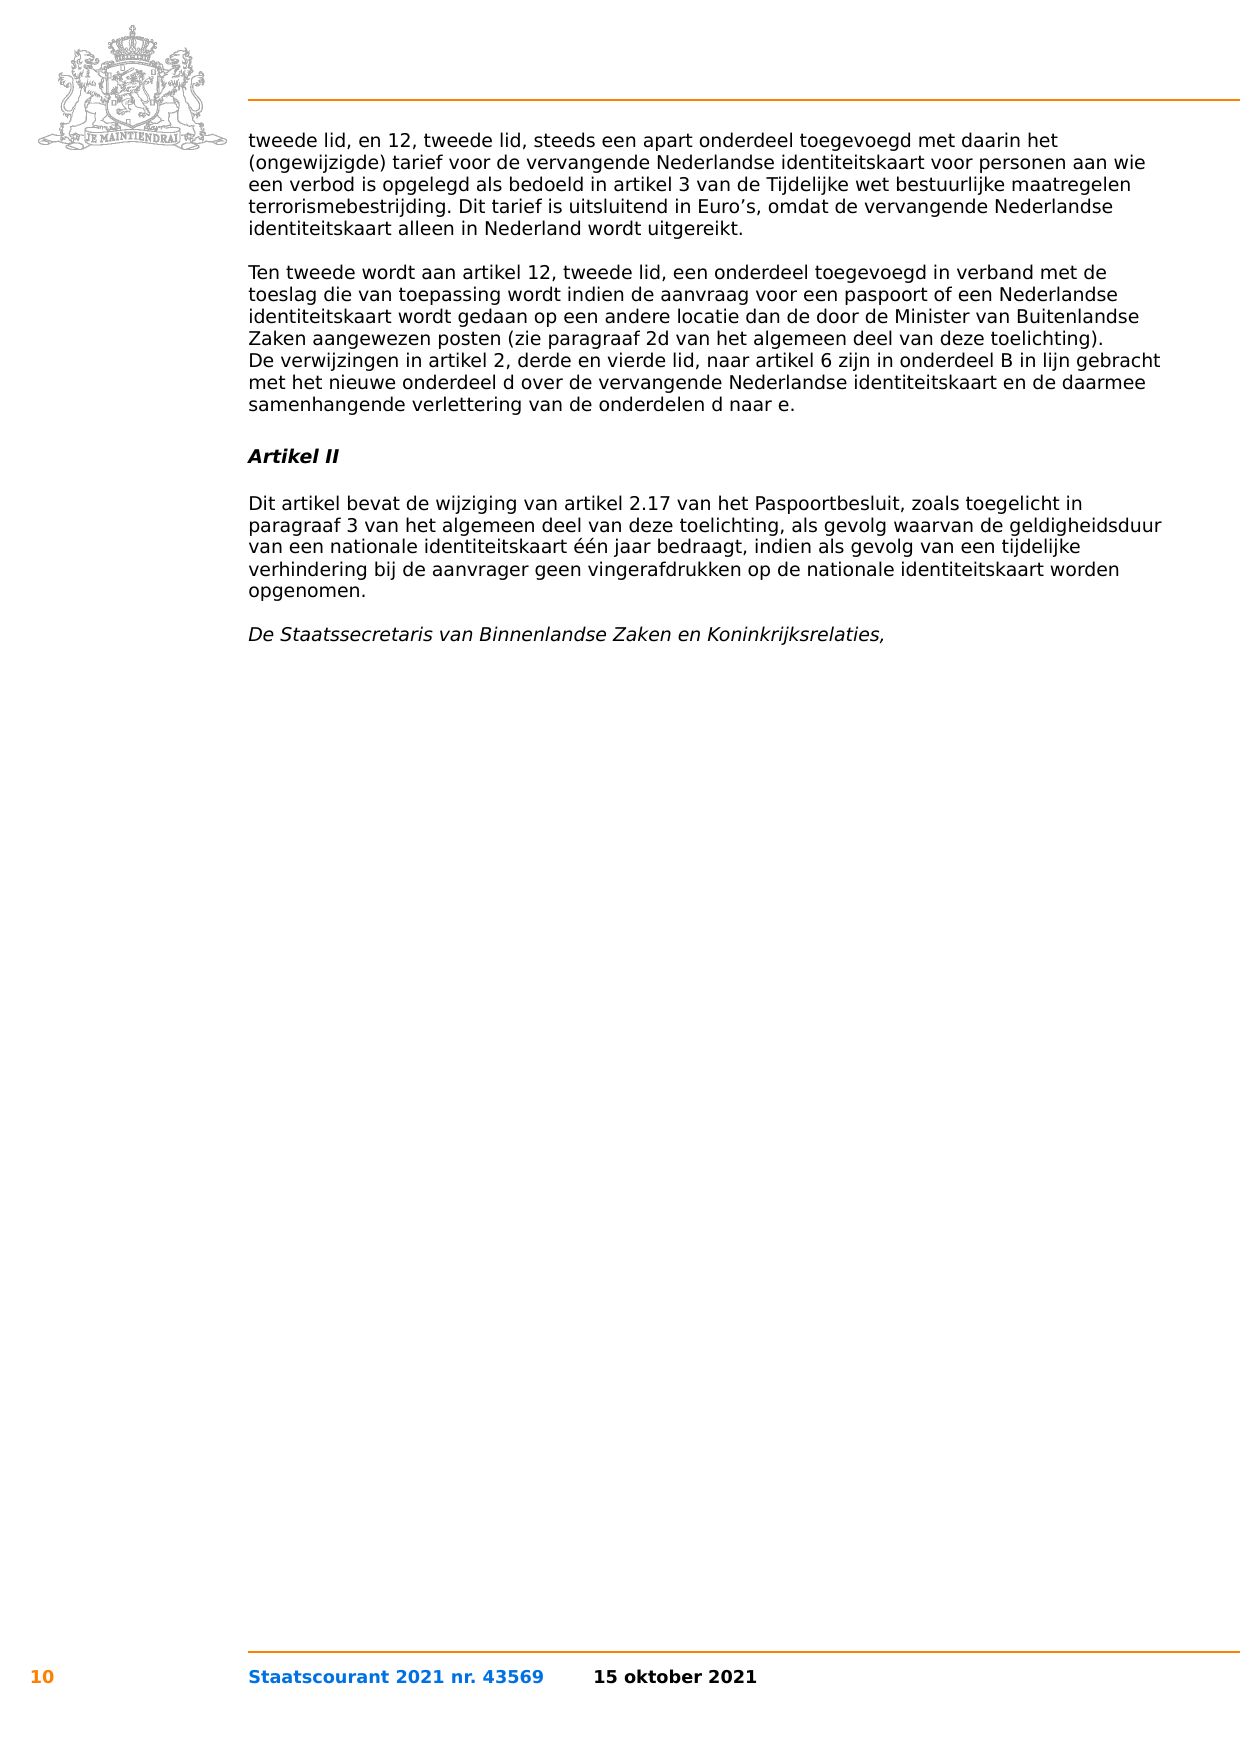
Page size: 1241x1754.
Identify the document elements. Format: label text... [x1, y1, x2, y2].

text tweede lid, en 12, tweede lid, steeds een apart onderdeel toegevoegd met daarin het (ongewijzigde) tarief voor de vervangende Nederlandse identiteitskaart voor personen aan wie een verbod is opgelegd als bedoeld in artikel 3 van de Tijdelijke wet bestuurlijke maatregelen terrorismebestrijding. Dit tarief is uitsluitend in Euro’s, omdat de vervangende Nederlandse identiteitskaart alleen in Nederland wordt uitgereikt. [248, 130, 1163, 240]
text Ten tweede wordt aan artikel 12, tweede lid, een onderdeel toegevoegd in verband met de toeslag die van toepassing wordt indien de aanvraag voor een paspoort of een Nederlandse identiteitskaart wordt gedaan op een andere locatie dan de door de Minister van Buitenlandse Zaken aangewezen posten (zie paragraaf 2d van het algemeen deel van deze toelichting). [248, 262, 1163, 349]
text Dit artikel bevat de wijziging van artikel 2.17 van het Paspoortbesluit, zoals toegelicht in paragraaf 3 van het algemeen deel van deze toelichting, als gevolg waarvan de geldigheidsduur van een nationale identiteitskaart één jaar bedraagt, indien als gevolg van een tijdelijke verhindering bij de aanvrager geen vingerafdrukken op de nationale identiteitskaart worden opgenomen. [248, 492, 1163, 602]
subtitle Artikel II [248, 446, 1163, 467]
text De Staatssecretaris van Binnenlandse Zaken en Koninkrijksrelaties, [248, 624, 1163, 646]
text De verwijzingen in artikel 2, derde en vierde lid, naar artikel 6 zijn in onderdeel B in lijn gebracht met het nieuwe onderdeel d over de vervangende Nederlandse identiteitskaart en de daarmee samenhangende verlettering van de onderdelen d naar e. [248, 349, 1163, 416]
picture [38, 25, 227, 150]
